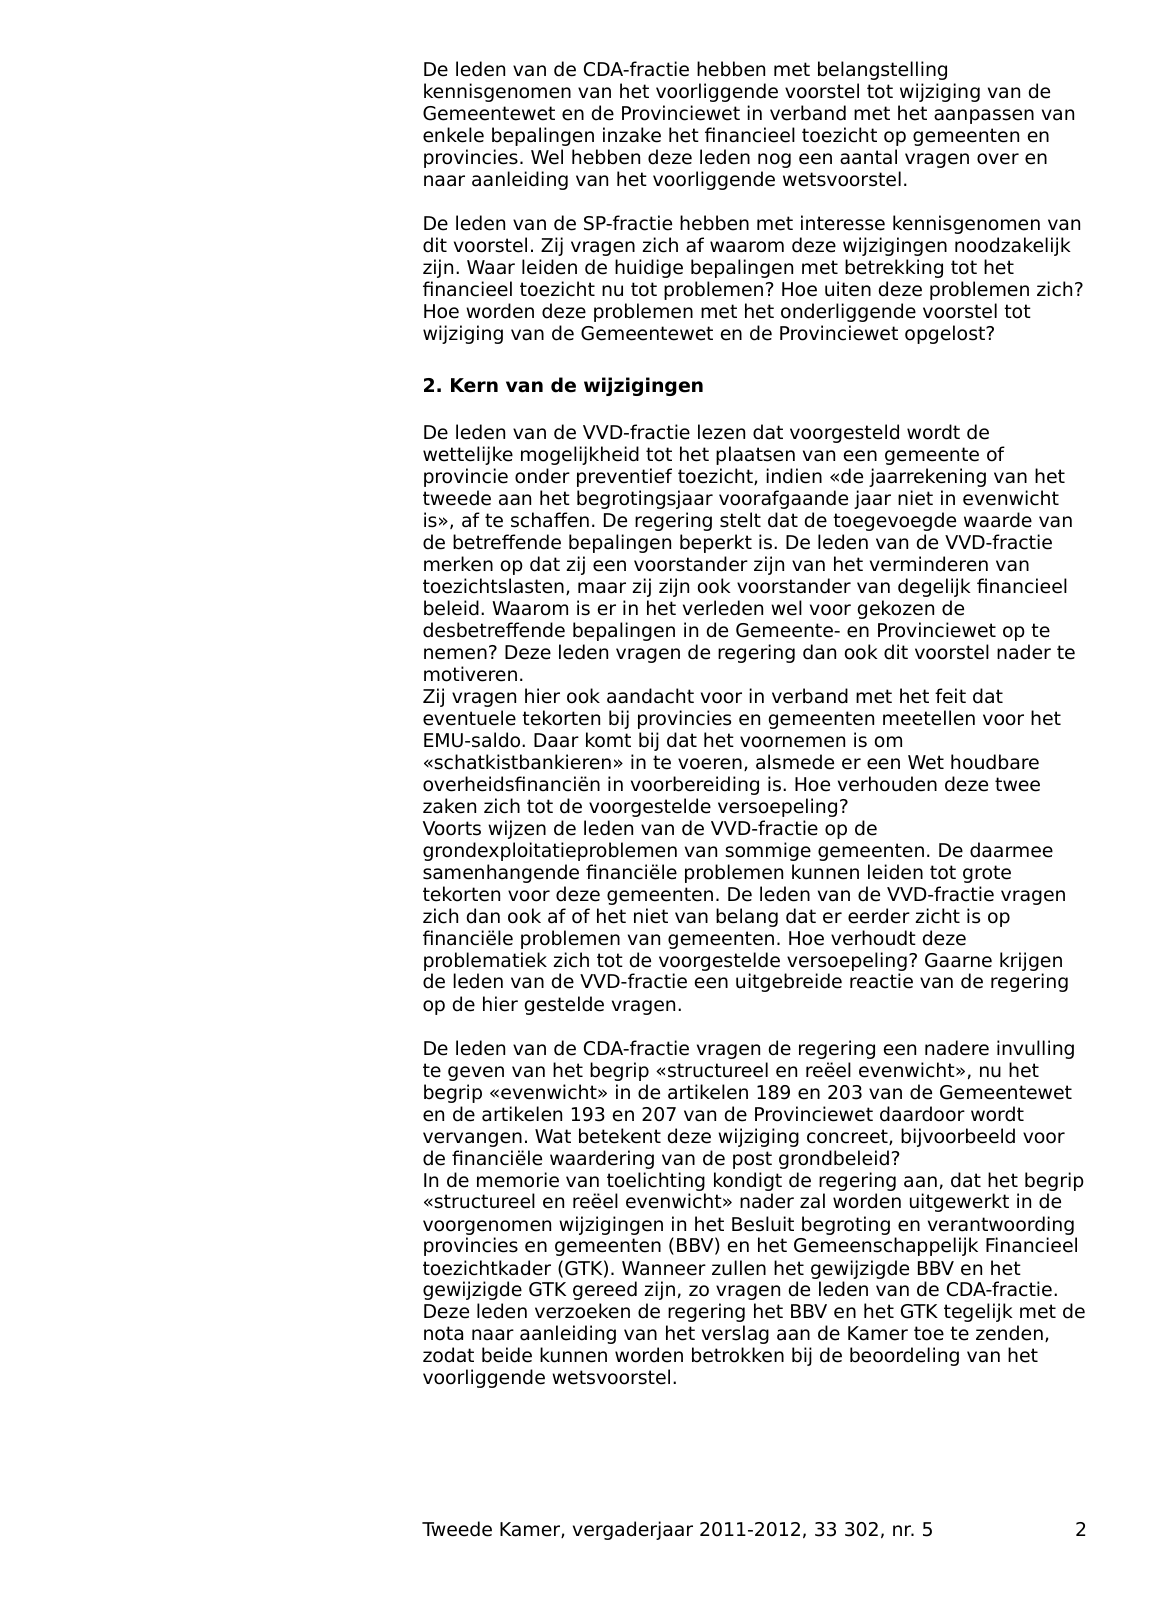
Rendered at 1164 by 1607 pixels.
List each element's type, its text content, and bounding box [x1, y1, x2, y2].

text In de memorie van toelichting kondigt de regering aan, dat het begrip «structureel en reëel evenwicht» nader zal worden uitgewerkt in de voorgenomen wijzigingen in het Besluit begroting en verantwoording provincies en gemeenten (BBV) en het Gemeenschappelijk Financieel toezichtkader (GTK). Wanneer zullen het gewijzigde BBV en het gewijzigde GTK gereed zijn, zo vragen de leden van de CDA-fractie. Deze leden verzoeken de regering het BBV en het GTK tegelijk met de nota naar aanleiding van het verslag aan de Kamer toe te zenden, zodat beide kunnen worden betrokken bij de beoordeling van het voorliggende wetsvoorstel. [422, 1169, 1087, 1389]
text Zij vragen hier ook aandacht voor in verband met het feit dat eventuele tekorten bij provincies en gemeenten meetellen voor het EMU-saldo. Daar komt bij dat het voornemen is om «schatkistbankieren» in te voeren, alsmede er een Wet houdbare overheidsfinanciën in voorbereiding is. Hoe verhouden deze twee zaken zich tot de voorgestelde versoepeling? [422, 686, 1087, 818]
text De leden van de CDA-fractie vragen de regering een nadere invulling te geven van het begrip «structureel en reëel evenwicht», nu het begrip «evenwicht» in de artikelen 189 en 203 van de Gemeentewet en de artikelen 193 en 207 van de Provinciewet daardoor wordt vervangen. Wat betekent deze wijziging concreet, bijvoorbeeld voor de financiële waardering van de post grondbeleid? [422, 1038, 1087, 1169]
subtitle 2. Kern van de wijzigingen [422, 375, 1087, 397]
text De leden van de VVD-fractie lezen dat voorgesteld wordt de wettelijke mogelijkheid tot het plaatsen van een gemeente of provincie onder preventief toezicht, indien «de jaarrekening van het tweede aan het begrotingsjaar voorafgaande jaar niet in evenwicht is», af te schaffen. De regering stelt dat de toegevoegde waarde van de betreffende bepalingen beperkt is. De leden van de VVD-fractie merken op dat zij een voorstander zijn van het verminderen van toezichtslasten, maar zij zijn ook voorstander van degelijk financieel beleid. Waarom is er in het verleden wel voor gekozen de desbetreffende bepalingen in de Gemeente- en Provinciewet op te nemen? Deze leden vragen de regering dan ook dit voorstel nader te motiveren. [422, 422, 1087, 686]
text De leden van de CDA-fractie hebben met belangstelling kennisgenomen van het voorliggende voorstel tot wijziging van de Gemeentewet en de Provinciewet in verband met het aanpassen van enkele bepalingen inzake het financieel toezicht op gemeenten en provincies. Wel hebben deze leden nog een aantal vragen over en naar aanleiding van het voorliggende wetsvoorstel. [422, 59, 1087, 191]
text Voorts wijzen de leden van de VVD-fractie op de grondexploitatieproblemen van sommige gemeenten. De daarmee samenhangende financiële problemen kunnen leiden tot grote tekorten voor deze gemeenten. De leden van de VVD-fractie vragen zich dan ook af of het niet van belang dat er eerder zicht is op financiële problemen van gemeenten. Hoe verhoudt deze problematiek zich tot de voorgestelde versoepeling? Gaarne krijgen de leden van de VVD-fractie een uitgebreide reactie van de regering op de hier gestelde vragen. [422, 818, 1087, 1015]
text De leden van de SP-fractie hebben met interesse kennisgenomen van dit voorstel. Zij vragen zich af waarom deze wijzigingen noodzakelijk zijn. Waar leiden de huidige bepalingen met betrekking tot het financieel toezicht nu tot problemen? Hoe uiten deze problemen zich? Hoe worden deze problemen met het onderliggende voorstel tot wijziging van de Gemeentewet en de Provinciewet opgelost? [422, 213, 1087, 345]
